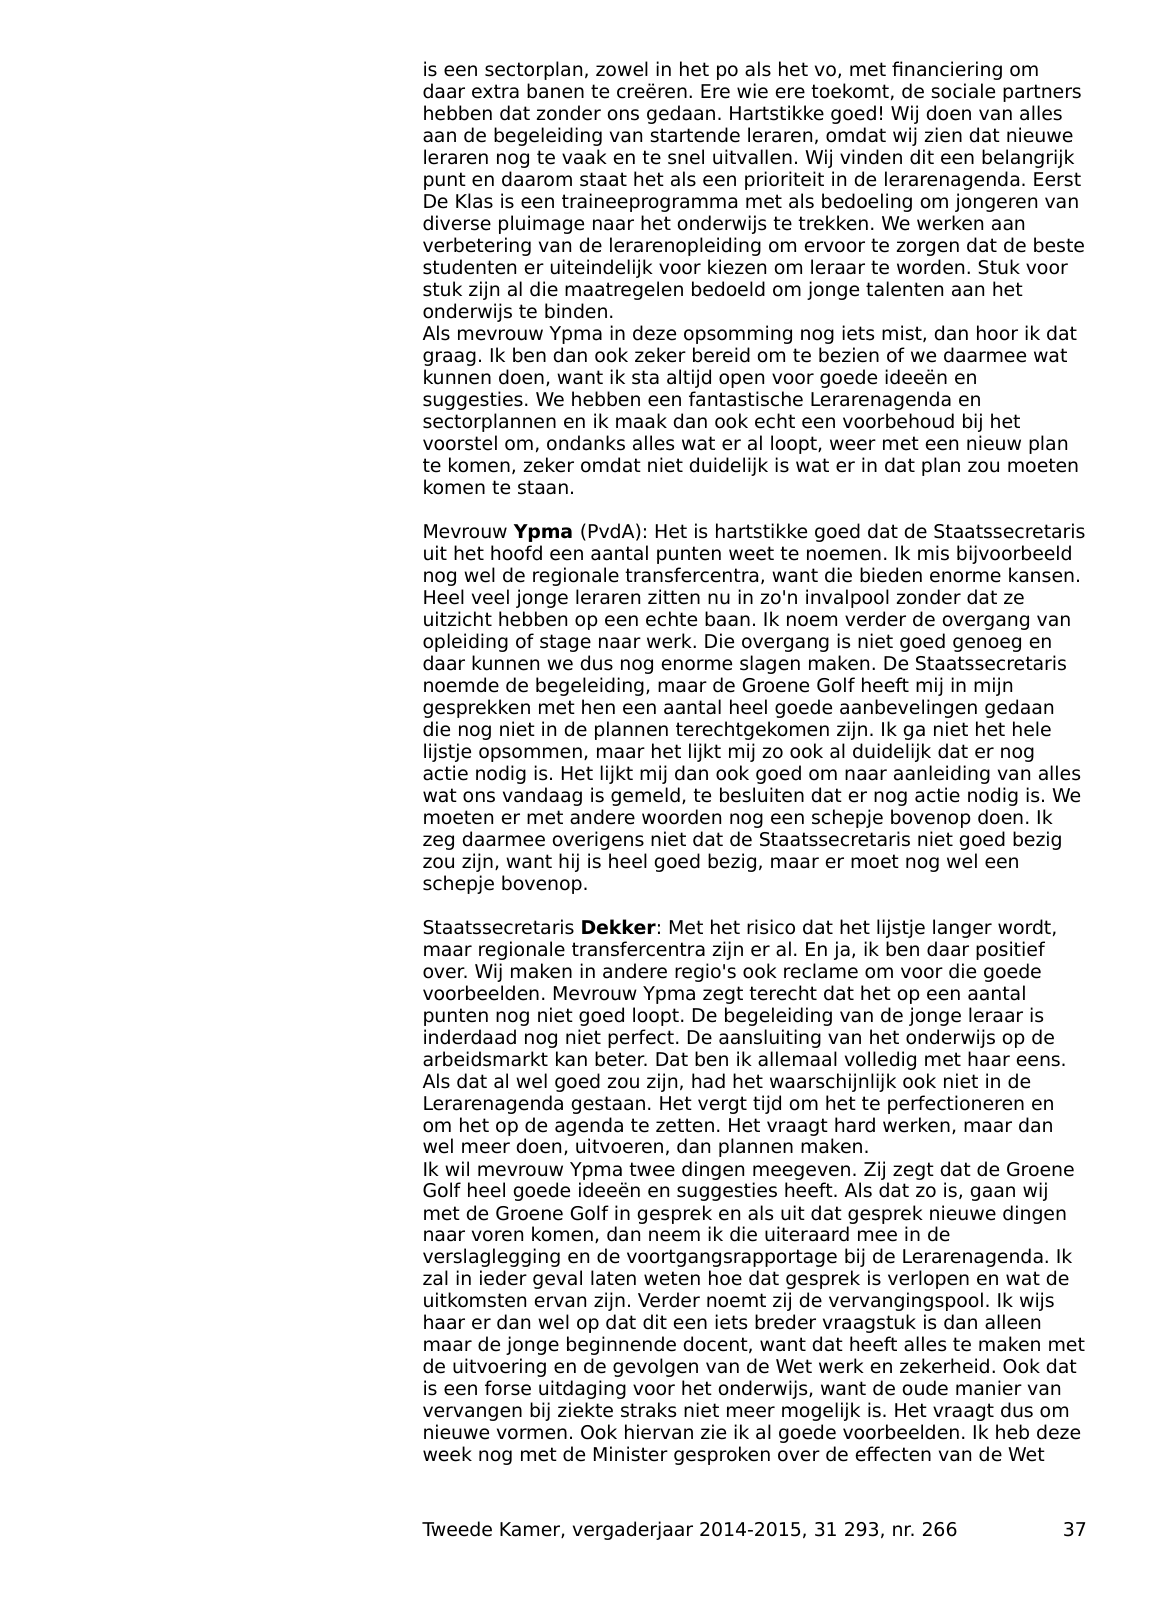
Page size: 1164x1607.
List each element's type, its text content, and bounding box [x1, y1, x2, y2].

text Mevrouw Ypma (PvdA): Het is hartstikke goed dat de Staatssecretaris uit het hoofd een aantal punten weet te noemen. Ik mis bijvoorbeeld nog wel de regionale transfercentra, want die bieden enorme kansen. Heel veel jonge leraren zitten nu in zo'n invalpool zonder dat ze uitzicht hebben op een echte baan. Ik noem verder de overgang van opleiding of stage naar werk. Die overgang is niet goed genoeg en daar kunnen we dus nog enorme slagen maken. De Staatssecretaris noemde de begeleiding, maar de Groene Golf heeft mij in mijn gesprekken met hen een aantal heel goede aanbevelingen gedaan die nog niet in de plannen terechtgekomen zijn. Ik ga niet het hele lijstje opsommen, maar het lijkt mij zo ook al duidelijk dat er nog actie nodig is. Het lijkt mij dan ook goed om naar aanleiding van alles wat ons vandaag is gemeld, te besluiten dat er nog actie nodig is. We moeten er met andere woorden nog een schepje bovenop doen. Ik zeg daarmee overigens niet dat de Staatssecretaris niet goed bezig zou zijn, want hij is heel goed bezig, maar er moet nog wel een schepje bovenop. [422, 521, 1087, 894]
text is een sectorplan, zowel in het po als het vo, met financiering om daar extra banen te creëren. Ere wie ere toekomt, de sociale partners hebben dat zonder ons gedaan. Hartstikke goed! Wij doen van alles aan de begeleiding van startende leraren, omdat wij zien dat nieuwe leraren nog te vaak en te snel uitvallen. Wij vinden dit een belangrijk punt en daarom staat het als een prioriteit in de lerarenagenda. Eerst De Klas is een traineeprogramma met als bedoeling om jongeren van diverse pluimage naar het onderwijs te trekken. We werken aan verbetering van de lerarenopleiding om ervoor te zorgen dat de beste studenten er uiteindelijk voor kiezen om leraar te worden. Stuk voor stuk zijn al die maatregelen bedoeld om jonge talenten aan het onderwijs te binden. [422, 59, 1087, 323]
text Ik wil mevrouw Ypma twee dingen meegeven. Zij zegt dat de Groene Golf heel goede ideeën en suggesties heeft. Als dat zo is, gaan wij met de Groene Golf in gesprek en als uit dat gesprek nieuwe dingen naar voren komen, dan neem ik die uiteraard mee in de verslaglegging en de voortgangsrapportage bij de Lerarenagenda. Ik zal in ieder geval laten weten hoe dat gesprek is verlopen en wat de uitkomsten ervan zijn. Verder noemt zij de vervangingspool. Ik wijs haar er dan wel op dat dit een iets breder vraagstuk is dan alleen maar de jonge beginnende docent, want dat heeft alles te maken met de uitvoering en de gevolgen van de Wet werk en zekerheid. Ook dat is een forse uitdaging voor het onderwijs, want de oude manier van vervangen bij ziekte straks niet meer mogelijk is. Het vraagt dus om nieuwe vormen. Ook hiervan zie ik al goede voorbeelden. Ik heb deze week nog met de Minister gesproken over de effecten van de Wet [422, 1158, 1087, 1466]
text Staatssecretaris Dekker: Met het risico dat het lijstje langer wordt, maar regionale transfercentra zijn er al. En ja, ik ben daar positief over. Wij maken in andere regio's ook reclame om voor die goede voorbeelden. Mevrouw Ypma zegt terecht dat het op een aantal punten nog niet goed loopt. De begeleiding van de jonge leraar is inderdaad nog niet perfect. De aansluiting van het onderwijs op de arbeidsmarkt kan beter. Dat ben ik allemaal volledig met haar eens. Als dat al wel goed zou zijn, had het waarschijnlijk ook niet in de Lerarenagenda gestaan. Het vergt tijd om het te perfectioneren en om het op de agenda te zetten. Het vraagt hard werken, maar dan wel meer doen, uitvoeren, dan plannen maken. [422, 917, 1087, 1158]
text Als mevrouw Ypma in deze opsomming nog iets mist, dan hoor ik dat graag. Ik ben dan ook zeker bereid om te bezien of we daarmee wat kunnen doen, want ik sta altijd open voor goede ideeën en suggesties. We hebben een fantastische Lerarenagenda en sectorplannen en ik maak dan ook echt een voorbehoud bij het voorstel om, ondanks alles wat er al loopt, weer met een nieuw plan te komen, zeker omdat niet duidelijk is wat er in dat plan zou moeten komen te staan. [422, 323, 1087, 499]
